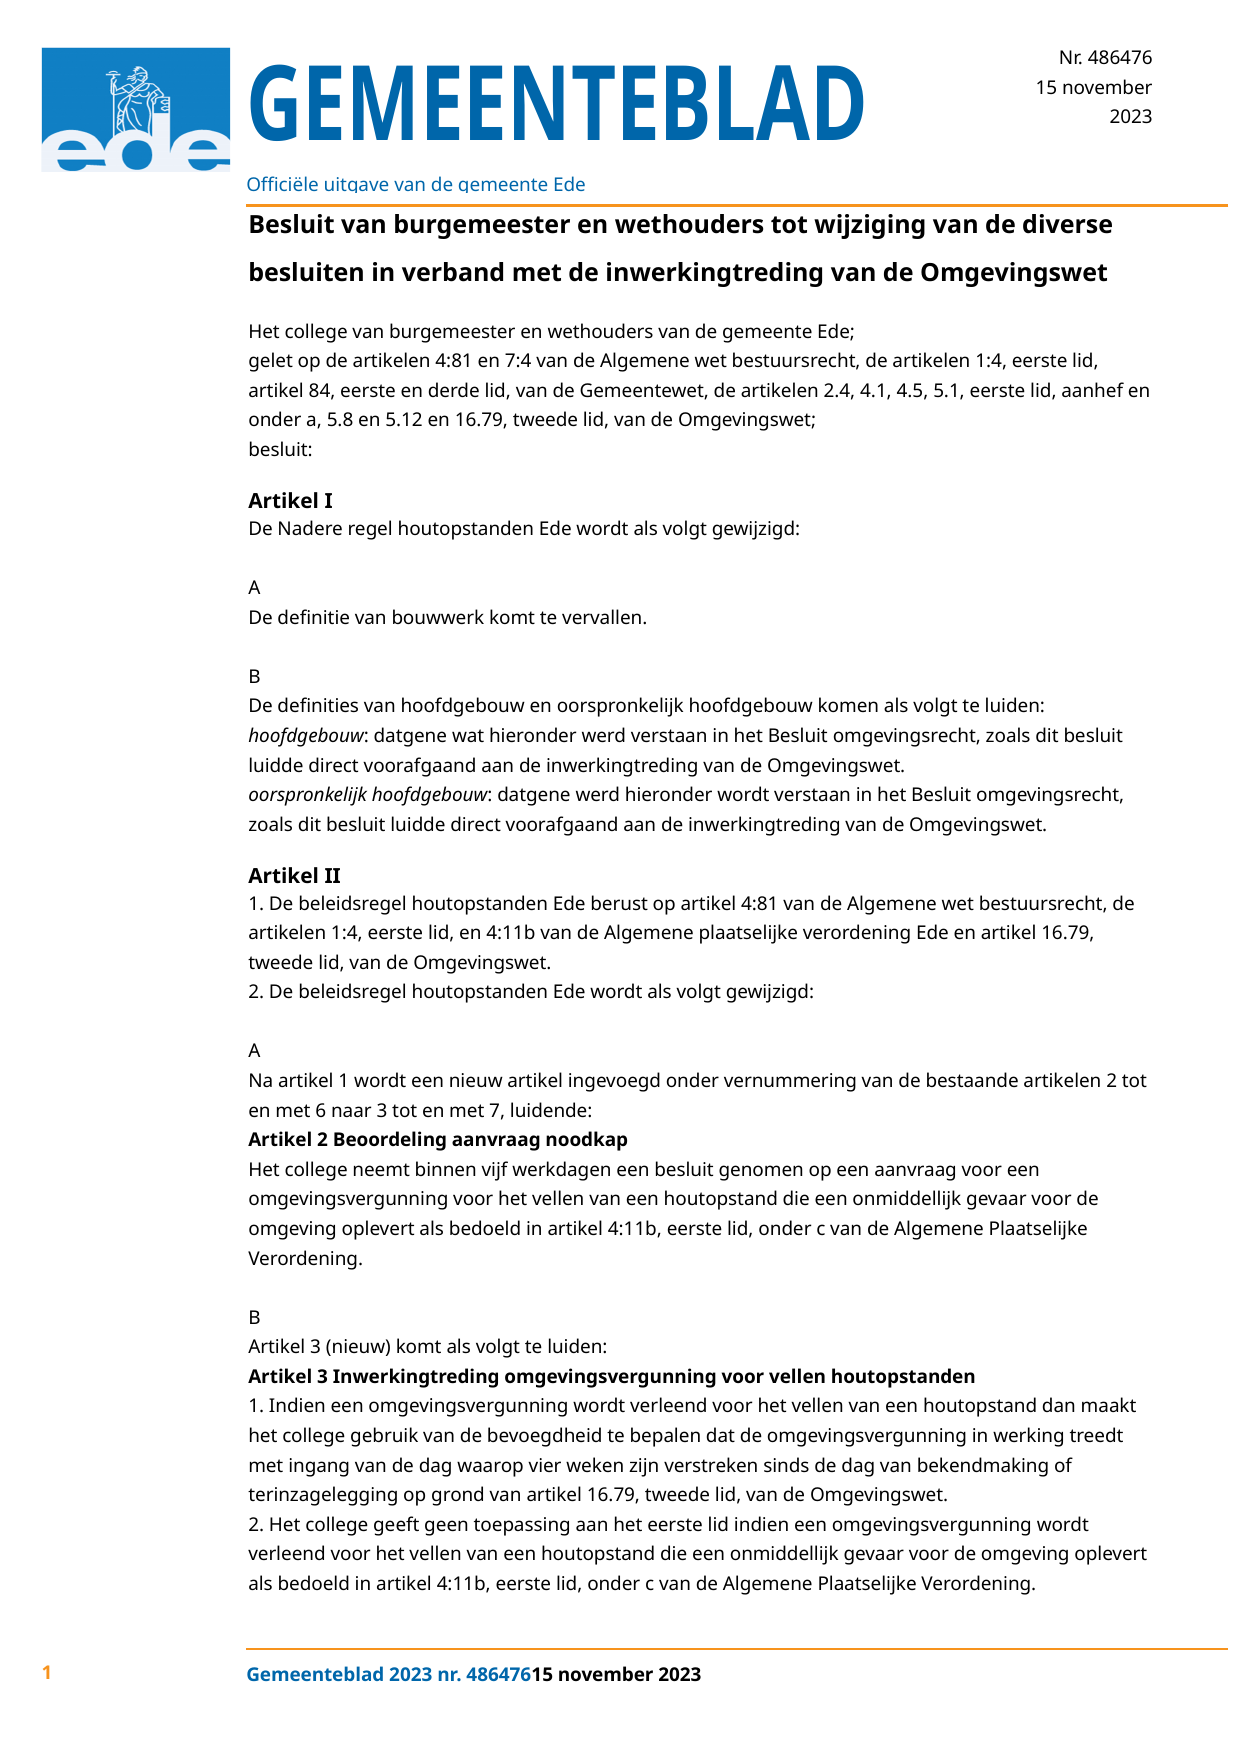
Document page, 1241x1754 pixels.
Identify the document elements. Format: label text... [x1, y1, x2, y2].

text 2. Het college geeft geen toepassing aan het eerste lid indien een omgevingsvergunning wordt verleend voor het vellen van een houtopstand die een onmiddellijk gevaar voor de omgeving oplevert als bedoeld in artikel 4:11b, eerste lid, onder c van de Algemene Plaatselijke Verordening. [248, 1511, 1152, 1596]
text A [248, 1038, 1152, 1063]
text Artikel II [248, 861, 1152, 890]
text Artikel 3 (nieuw) komt als volgt te luiden: [248, 1333, 1152, 1359]
text hoofdgebouw: datgene wat hieronder werd verstaan in het Besluit omgevingsrecht, zoals dit besluit luidde direct voorafgaand aan de inwerkingtreding van de Omgevingswet. [248, 722, 1152, 777]
text Artikel 2 Beoordeling aanvraag noodkap [248, 1126, 1152, 1152]
text De definities van hoofdgebouw en oorspronkelijk hoofdgebouw komen als volgt te luiden: [248, 693, 1152, 718]
text 1. Indien een omgevingsvergunning wordt verleend voor het vellen van een houtopstand dan maakt het college gebruik van de bevoegdheid te bepalen dat de omgevingsvergunning in werking treedt met ingang van de dag waarop vier weken zijn verstreken sinds de dag van bekendmaking of terinzagelegging op grond van artikel 16.79, tweede lid, van de Omgevingswet. [248, 1393, 1152, 1507]
text gelet op de artikelen 4:81 en 7:4 van de Algemene wet bestuursrecht, de artikelen 1:4, eerste lid, artikel 84, eerste en derde lid, van de Gemeentewet, de artikelen 2.4, 4.1, 4.5, 5.1, eerste lid, aanhef en onder a, 5.8 en 5.12 en 16.79, tweede lid, van de Omgevingswet; [248, 347, 1152, 432]
text B [248, 663, 1152, 689]
text 1. De beleidsregel houtopstanden Ede berust op artikel 4:81 van de Algemene wet bestuursrecht, de artikelen 1:4, eerste lid, en 4:11b van de Algemene plaatselijke verordening Ede en artikel 16.79, tweede lid, van de Omgevingswet. [248, 890, 1152, 975]
text Het college neemt binnen vijf werkdagen een besluit genomen op een aanvraag voor een omgevingsvergunning voor het vellen van een houtopstand die een onmiddellijk gevaar voor de omgeving oplevert als bedoeld in artikel 4:11b, eerste lid, onder c van de Algemene Plaatselijke Verordening. [248, 1156, 1152, 1271]
text Het college van burgemeester en wethouders van de gemeente Ede; [248, 318, 1152, 344]
text De Nadere regel houtopstanden Ede wordt als volgt gewijzigd: [248, 515, 1152, 541]
text Artikel I [248, 487, 1152, 515]
text oorspronkelijk hoofdgebouw: datgene werd hieronder wordt verstaan in het Besluit omgevingsrecht, zoals dit besluit luidde direct voorafgaand aan de inwerkingtreding van de Omgevingswet. [248, 781, 1152, 837]
text Artikel 3 Inwerkingtreding omgevingsvergunning voor vellen houtopstanden [248, 1363, 1152, 1389]
picture [41, 47, 231, 172]
text De definitie van bouwwerk komt te vervallen. [248, 604, 1152, 629]
text A [248, 574, 1152, 600]
text 2. De beleidsregel houtopstanden Ede wordt als volgt gewijzigd: [248, 978, 1152, 1004]
text B [248, 1304, 1152, 1330]
text Besluit van burgemeester en wethouders tot wijziging van de diverse besluiten in verband met de inwerkingtreding van de Omgevingswet [248, 207, 1152, 288]
text Na artikel 1 wordt een nieuw artikel ingevoegd onder vernummering van de bestaande artikelen 2 tot en met 6 naar 3 tot en met 7, luidende: [248, 1067, 1152, 1123]
text besluit: [248, 436, 1152, 462]
